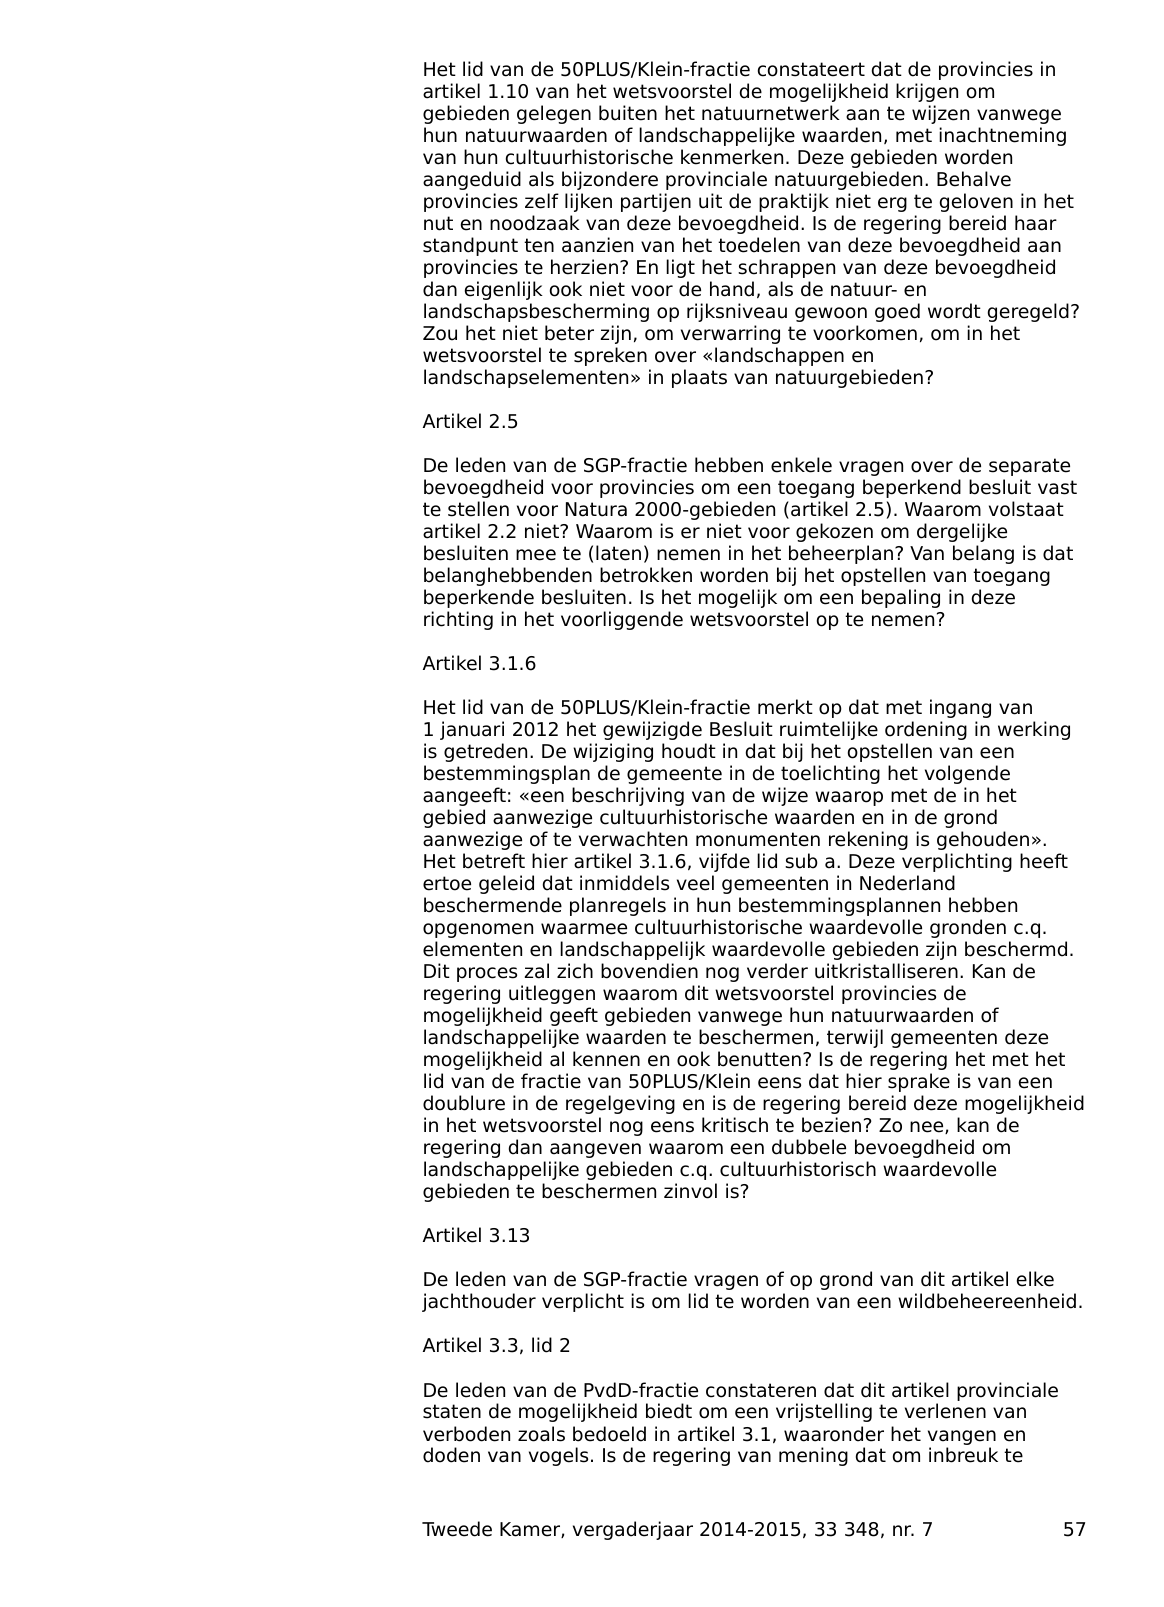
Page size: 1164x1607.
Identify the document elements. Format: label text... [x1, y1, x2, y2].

subtitle Artikel 3.13 [422, 1225, 1087, 1247]
text Het lid van de 50PLUS/Klein-fractie constateert dat de provincies in artikel 1.10 van het wetsvoorstel de mogelijkheid krijgen om gebieden gelegen buiten het natuurnetwerk aan te wijzen vanwege hun natuurwaarden of landschappelijke waarden, met inachtneming van hun cultuurhistorische kenmerken. Deze gebieden worden aangeduid als bijzondere provinciale natuurgebieden. Behalve provincies zelf lijken partijen uit de praktijk niet erg te geloven in het nut en noodzaak van deze bevoegdheid. Is de regering bereid haar standpunt ten aanzien van het toedelen van deze bevoegdheid aan provincies te herzien? En ligt het schrappen van deze bevoegdheid dan eigenlijk ook niet voor de hand, als de natuur- en landschapsbescherming op rijksniveau gewoon goed wordt geregeld? Zou het niet beter zijn, om verwarring te voorkomen, om in het wetsvoorstel te spreken over «landschappen en landschapselementen» in plaats van natuurgebieden? [422, 59, 1087, 389]
subtitle Artikel 2.5 [422, 411, 1087, 433]
subtitle Artikel 3.3, lid 2 [422, 1335, 1087, 1357]
text Het lid van de 50PLUS/Klein-fractie merkt op dat met ingang van 1 januari 2012 het gewijzigde Besluit ruimtelijke ordening in werking is getreden. De wijziging houdt in dat bij het opstellen van een bestemmingsplan de gemeente in de toelichting het volgende aangeeft: «een beschrijving van de wijze waarop met de in het gebied aanwezige cultuurhistorische waarden en in de grond aanwezige of te verwachten monumenten rekening is gehouden». Het betreft hier artikel 3.1.6, vijfde lid sub a. Deze verplichting heeft ertoe geleid dat inmiddels veel gemeenten in Nederland beschermende planregels in hun bestemmingsplannen hebben opgenomen waarmee cultuurhistorische waardevolle gronden c.q. elementen en landschappelijk waardevolle gebieden zijn beschermd. Dit proces zal zich bovendien nog verder uitkristalliseren. Kan de regering uitleggen waarom dit wetsvoorstel provincies de mogelijkheid geeft gebieden vanwege hun natuurwaarden of landschappelijke waarden te beschermen, terwijl gemeenten deze mogelijkheid al kennen en ook benutten? Is de regering het met het lid van de fractie van 50PLUS/Klein eens dat hier sprake is van een doublure in de regelgeving en is de regering bereid deze mogelijkheid in het wetsvoorstel nog eens kritisch te bezien? Zo nee, kan de regering dan aangeven waarom een dubbele bevoegdheid om landschappelijke gebieden c.q. cultuurhistorisch waardevolle gebieden te beschermen zinvol is? [422, 697, 1087, 1203]
text De leden van de SGP-fractie hebben enkele vragen over de separate bevoegdheid voor provincies om een toegang beperkend besluit vast te stellen voor Natura 2000-gebieden (artikel 2.5). Waarom volstaat artikel 2.2 niet? Waarom is er niet voor gekozen om dergelijke besluiten mee te (laten) nemen in het beheerplan? Van belang is dat belanghebbenden betrokken worden bij het opstellen van toegang beperkende besluiten. Is het mogelijk om een bepaling in deze richting in het voorliggende wetsvoorstel op te nemen? [422, 455, 1087, 631]
text De leden van de SGP-fractie vragen of op grond van dit artikel elke jachthouder verplicht is om lid te worden van een wildbeheereenheid. [422, 1269, 1087, 1313]
subtitle Artikel 3.1.6 [422, 653, 1087, 675]
text De leden van de PvdD-fractie constateren dat dit artikel provinciale staten de mogelijkheid biedt om een vrijstelling te verlenen van verboden zoals bedoeld in artikel 3.1, waaronder het vangen en doden van vogels. Is de regering van mening dat om inbreuk te [422, 1379, 1087, 1467]
